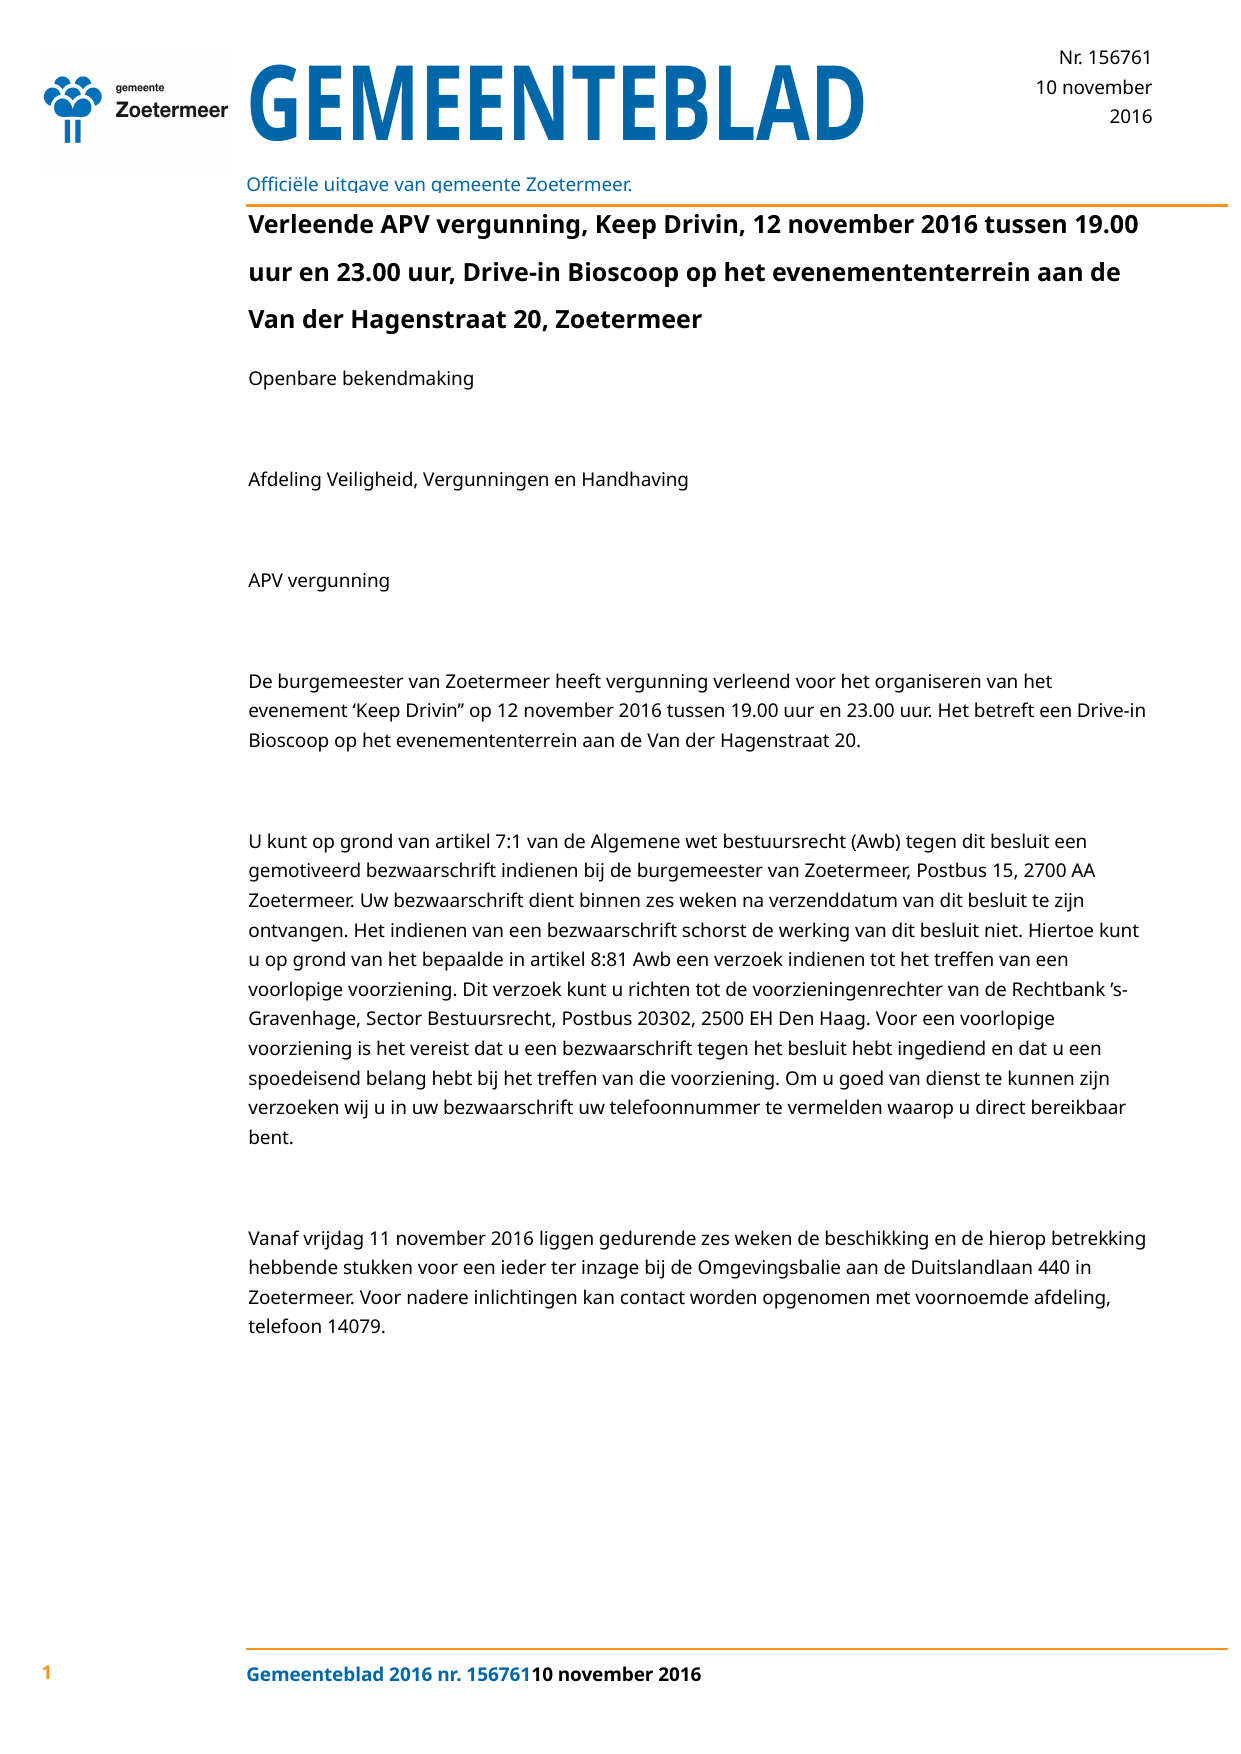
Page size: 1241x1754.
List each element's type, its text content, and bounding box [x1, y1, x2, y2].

text De burgemeester van Zoetermeer heeft vergunning verleend voor het organiseren van het evenement ‘Keep Drivin’’ op 12 november 2016 tussen 19.00 uur en 23.00 uur. Het betreft een Drive-in Bioscoop op het evenemententerrein aan de Van der Hagenstraat 20. [248, 668, 1152, 753]
text Verleende APV vergunning, Keep Drivin, 12 november 2016 tussen 19.00 uur en 23.00 uur, Drive-in Bioscoop op het evenemententerrein aan de Van der Hagenstraat 20, Zoetermeer [248, 207, 1152, 336]
text Vanaf vrijdag 11 november 2016 liggen gedurende zes weken de beschikking en de hierop betrekking hebbende stukken voor een ieder ter inzage bij de Omgevingsbalie aan de Duitslandlaan 440 in Zoetermeer. Voor nadere inlichtingen kan contact worden opgenomen met voornoemde afdeling, telefoon 14079. [248, 1225, 1152, 1339]
text U kunt op grond van artikel 7:1 van de Algemene wet bestuursrecht (Awb) tegen dit besluit een gemotiveerd bezwaarschrift indienen bij de burgemeester van Zoetermeer, Postbus 15, 2700 AA Zoetermeer. Uw bezwaarschrift dient binnen zes weken na verzenddatum van dit besluit te zijn ontvangen. Het indienen van een bezwaarschrift schorst de werking van dit besluit niet. Hiertoe kunt u op grond van het bepaalde in artikel 8:81 Awb een verzoek indienen tot het treffen van een voorlopige voorziening. Dit verzoek kunt u richten tot de voorzieningenrechter van de Rechtbank ’s-Gravenhage, Sector Bestuursrecht, Postbus 20302, 2500 EH Den Haag. Voor een voorlopige voorziening is het vereist dat u een bezwaarschrift tegen het besluit hebt ingediend en dat u een spoedeisend belang hebt bij het treffen van die voorziening. Om u goed van dienst te kunnen zijn verzoeken wij u in uw bezwaarschrift uw telefoonnummer te vermelden waarop u direct bereikbaar bent. [248, 828, 1152, 1149]
text Afdeling Veiligheid, Vergunningen en Handhaving [248, 466, 1152, 492]
text APV vergunning [248, 567, 1152, 593]
text Openbare bekendmaking [248, 366, 1152, 391]
picture [41, 47, 231, 172]
